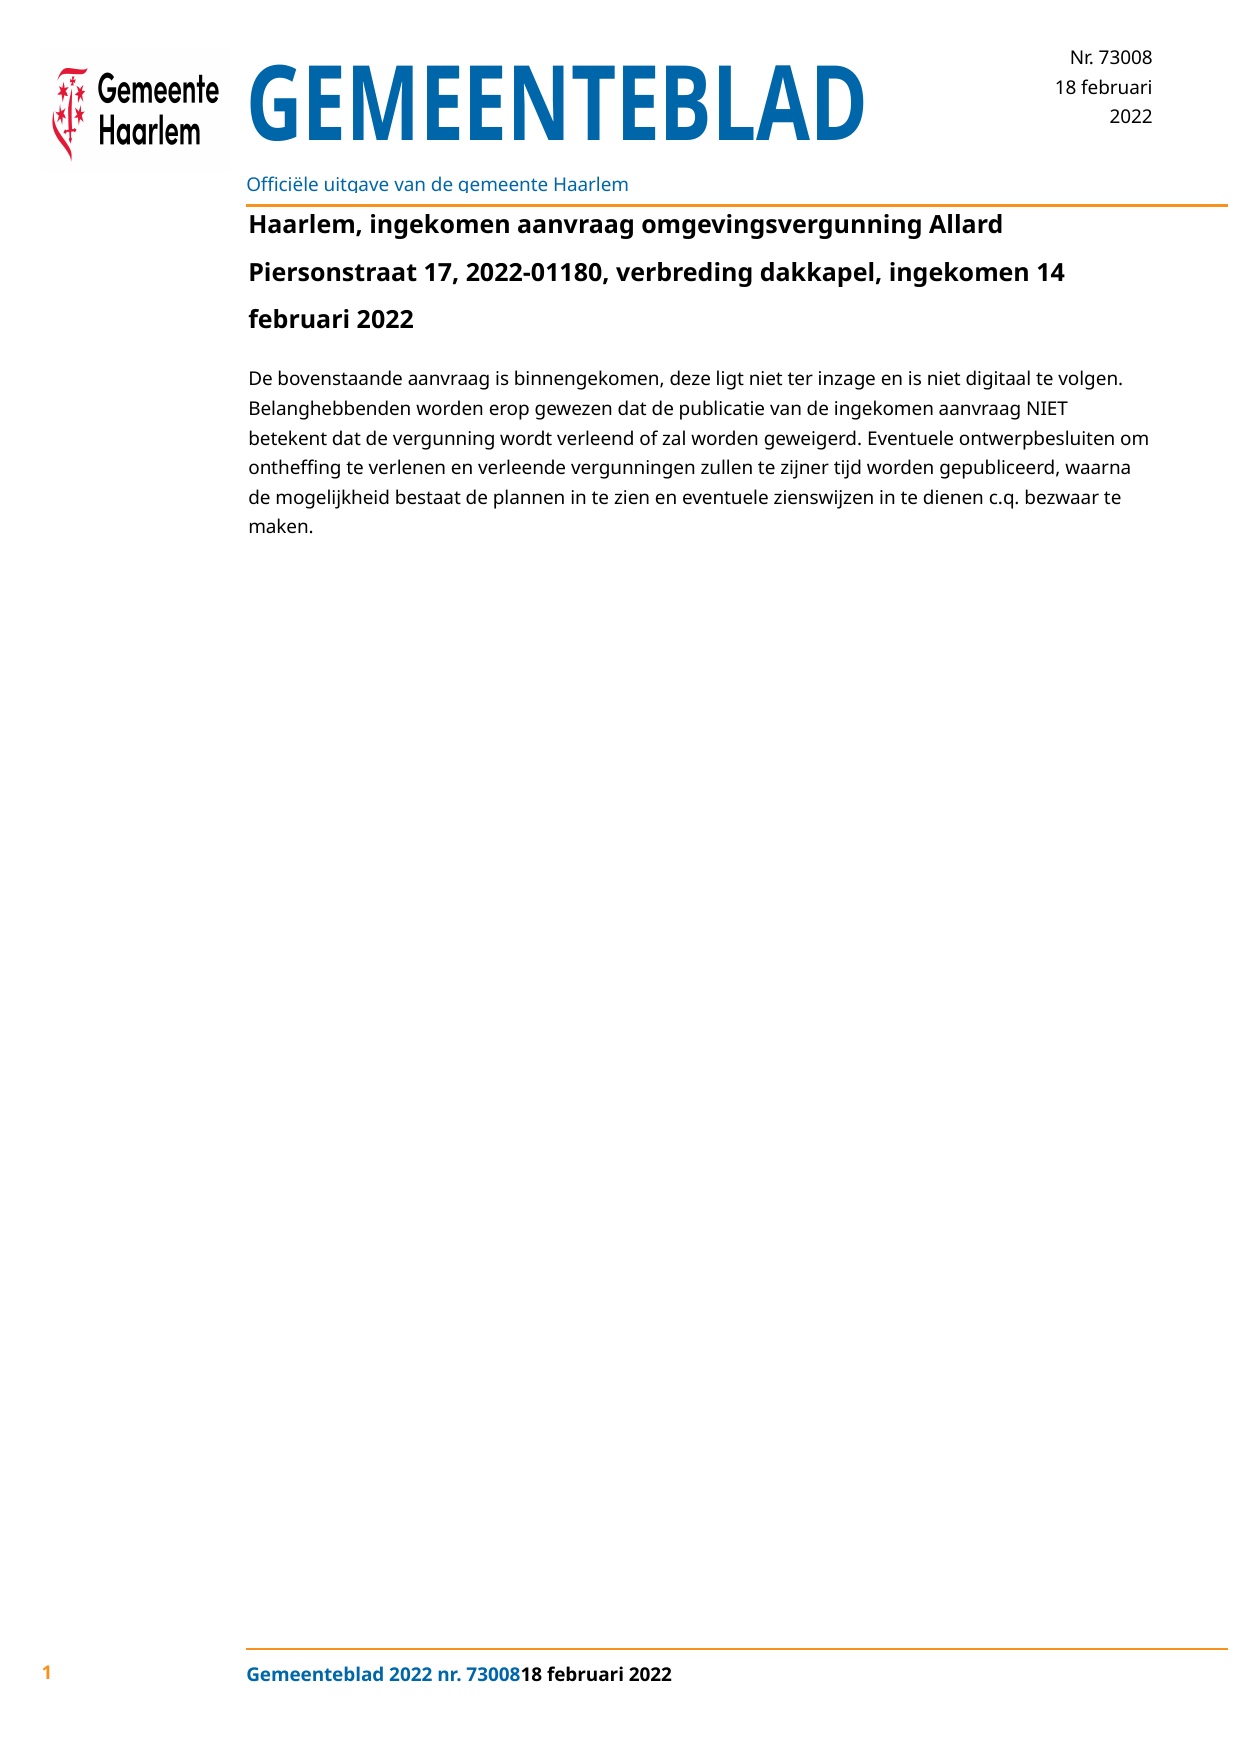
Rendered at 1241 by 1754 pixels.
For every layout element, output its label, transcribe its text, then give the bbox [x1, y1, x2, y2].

text Haarlem, ingekomen aanvraag omgevingsvergunning Allard Piersonstraat 17, 2022-01180, verbreding dakkapel, ingekomen 14 februari 2022 [248, 207, 1152, 336]
text De bovenstaande aanvraag is binnengekomen, deze ligt niet ter inzage en is niet digitaal te volgen. Belanghebbenden worden erop gewezen dat de publicatie van de ingekomen aanvraag NIET betekent dat de vergunning wordt verleend of zal worden geweigerd. Eventuele ontwerpbesluiten om ontheffing te verlenen en verleende vergunningen zullen te zijner tijd worden gepubliceerd, waarna de mogelijkheid bestaat de plannen in te zien en eventuele zienswijzen in te dienen c.q. bezwaar te maken. [248, 366, 1152, 539]
picture [41, 47, 231, 172]
